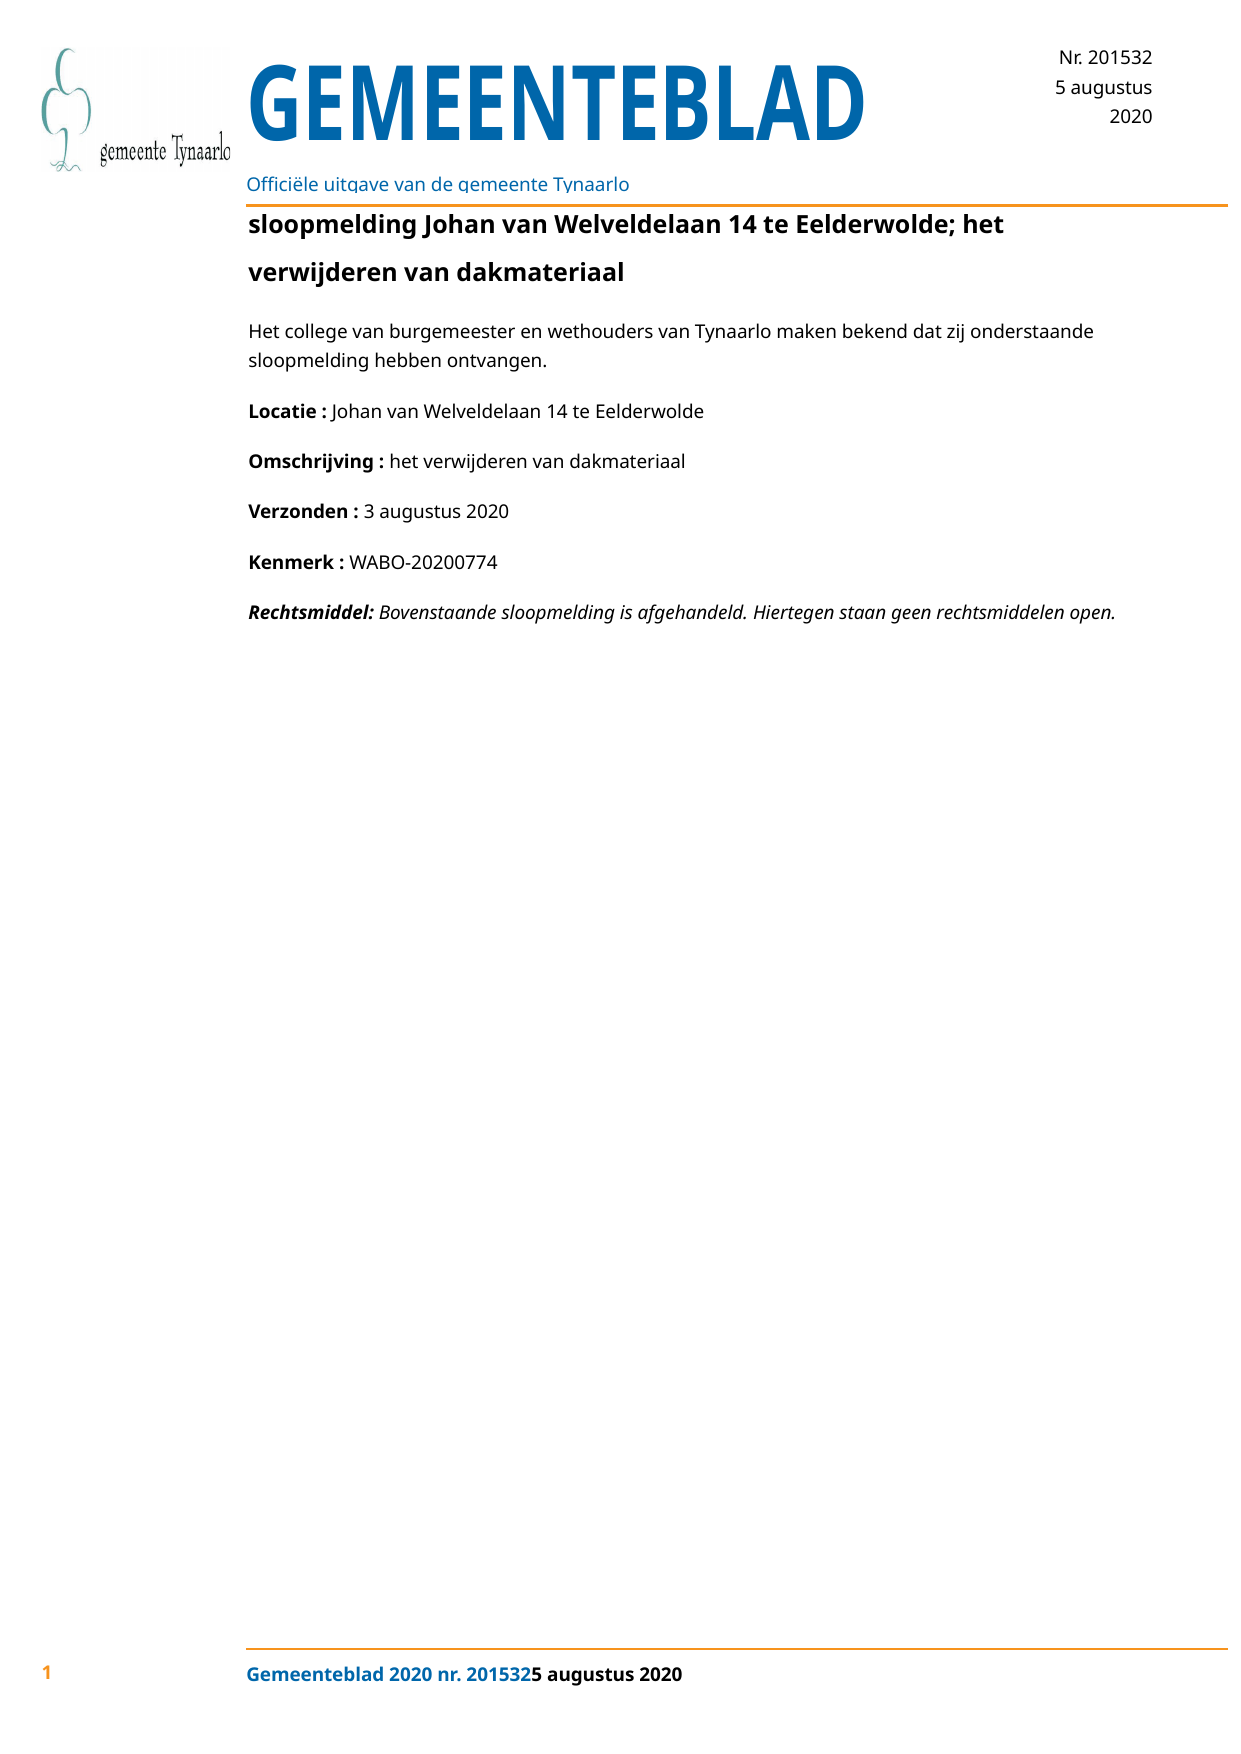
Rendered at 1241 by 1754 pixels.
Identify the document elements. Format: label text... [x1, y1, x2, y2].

text Het college van burgemeester en wethouders van Tynaarlo maken bekend dat zij onderstaande sloopmelding hebben ontvangen. [248, 318, 1152, 373]
text Omschrijving : het verwijderen van dakmateriaal [248, 448, 1152, 474]
text Locatie : Johan van Welveldelaan 14 te Eelderwolde [248, 398, 1152, 424]
text Verzonden : 3 augustus 2020 [248, 499, 1152, 524]
text sloopmelding Johan van Welveldelaan 14 te Eelderwolde; het verwijderen van dakmateriaal [248, 207, 1152, 288]
picture [41, 47, 231, 172]
text Kenmerk : WABO-20200774 [248, 549, 1152, 575]
text Rechtsmiddel: Bovenstaande sloopmelding is afgehandeld. Hiertegen staan geen rechtsmiddelen open. [248, 599, 1152, 625]
